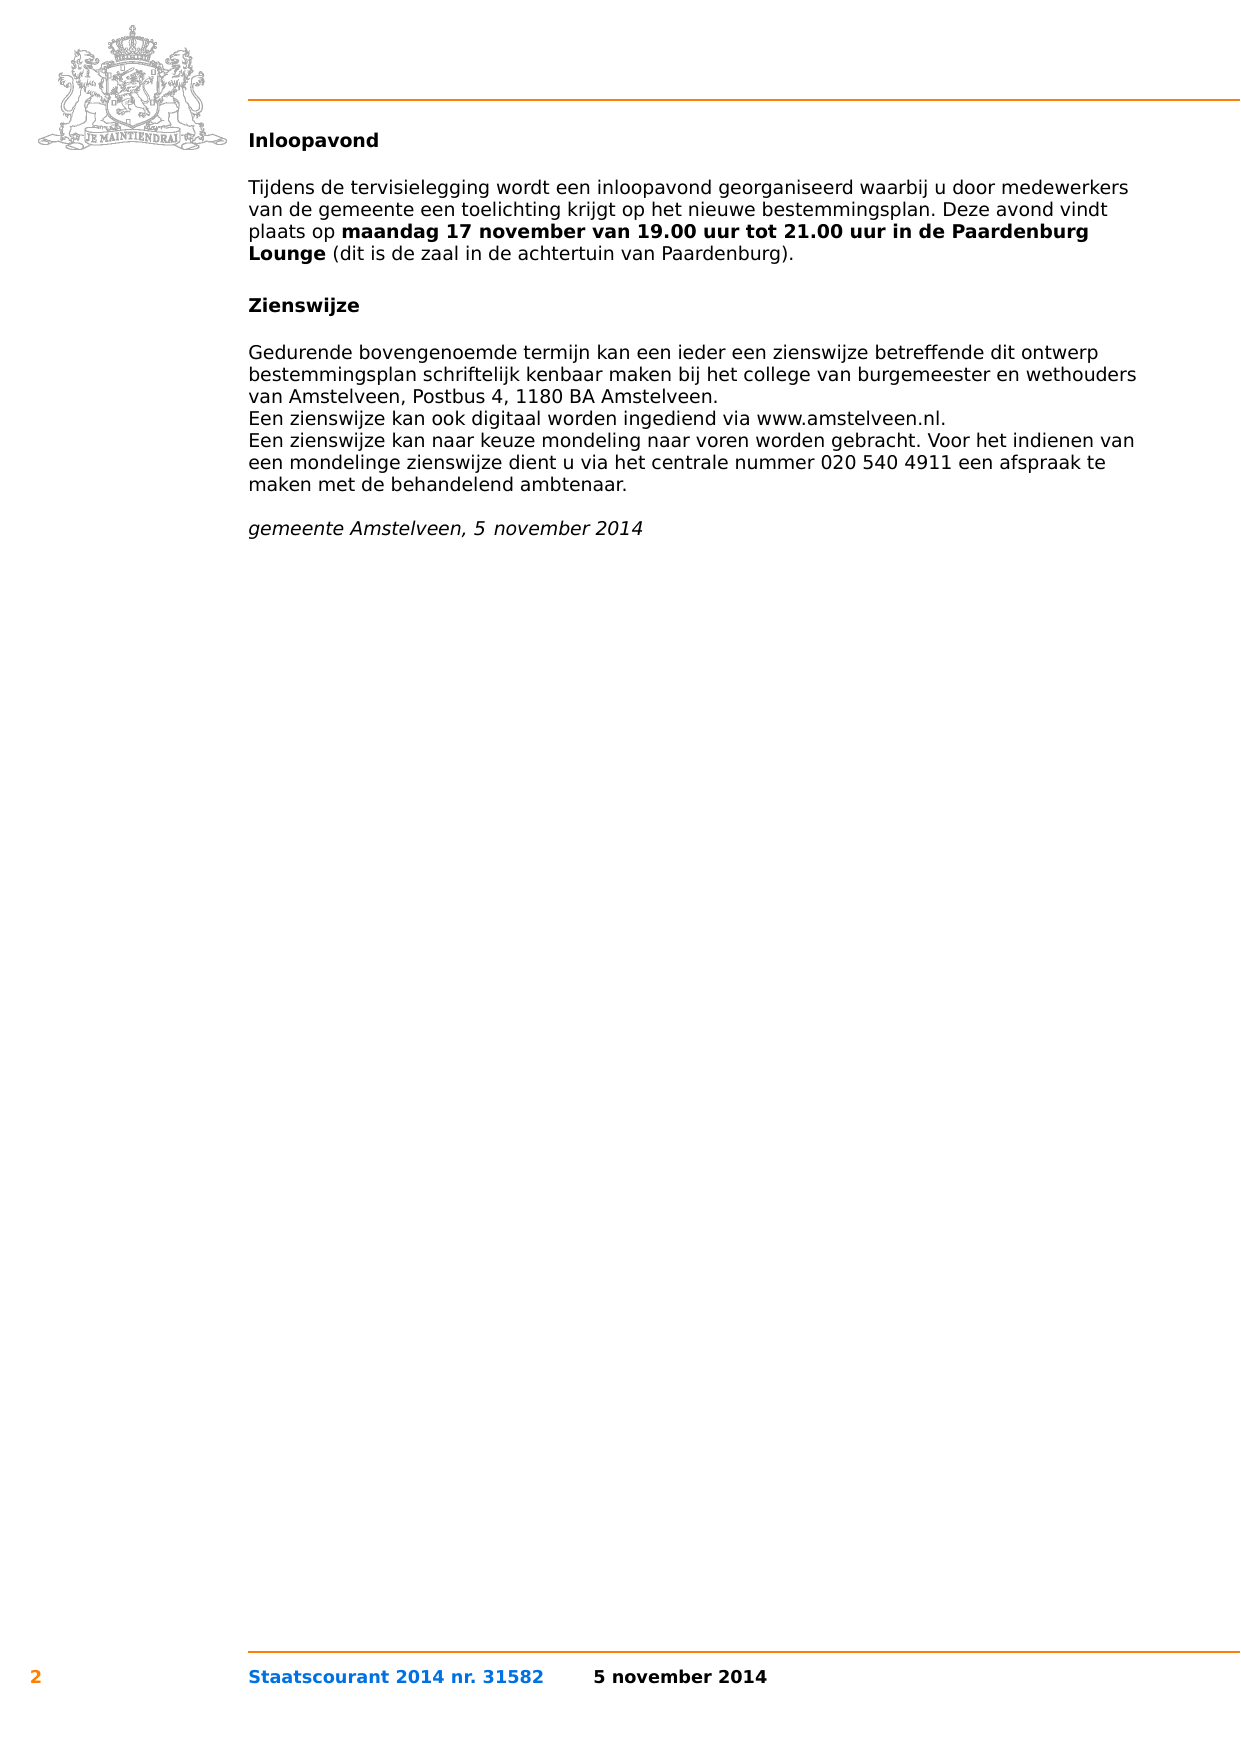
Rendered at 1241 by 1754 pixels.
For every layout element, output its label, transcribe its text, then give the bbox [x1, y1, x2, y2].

text Een zienswijze kan ook digitaal worden ingediend via www.amstelveen.nl. [248, 408, 1163, 430]
text gemeente Amstelveen, 5 november 2014 [248, 517, 1163, 539]
text Tijdens de tervisielegging wordt een inloopavond georganiseerd waarbij u door medewerkers van de gemeente een toelichting krijgt op het nieuwe bestemmingsplan. Deze avond vindt plaats op maandag 17 november van 19.00 uur tot 21.00 uur in de Paardenburg Lounge (dit is de zaal in de achtertuin van Paardenburg). [248, 177, 1163, 265]
subtitle Zienswijze [248, 295, 1163, 317]
picture [38, 25, 227, 150]
subtitle Inloopavond [248, 130, 1163, 152]
text Een zienswijze kan naar keuze mondeling naar voren worden gebracht. Voor het indienen van een mondelinge zienswijze dient u via het centrale nummer 020 540 4911 een afspraak te maken met de behandelend ambtenaar. [248, 430, 1163, 496]
text Gedurende bovengenoemde termijn kan een ieder een zienswijze betreffende dit ontwerp bestemmingsplan schriftelijk kenbaar maken bij het college van burgemeester en wethouders van Amstelveen, Postbus 4, 1180 BA Amstelveen. [248, 342, 1163, 408]
